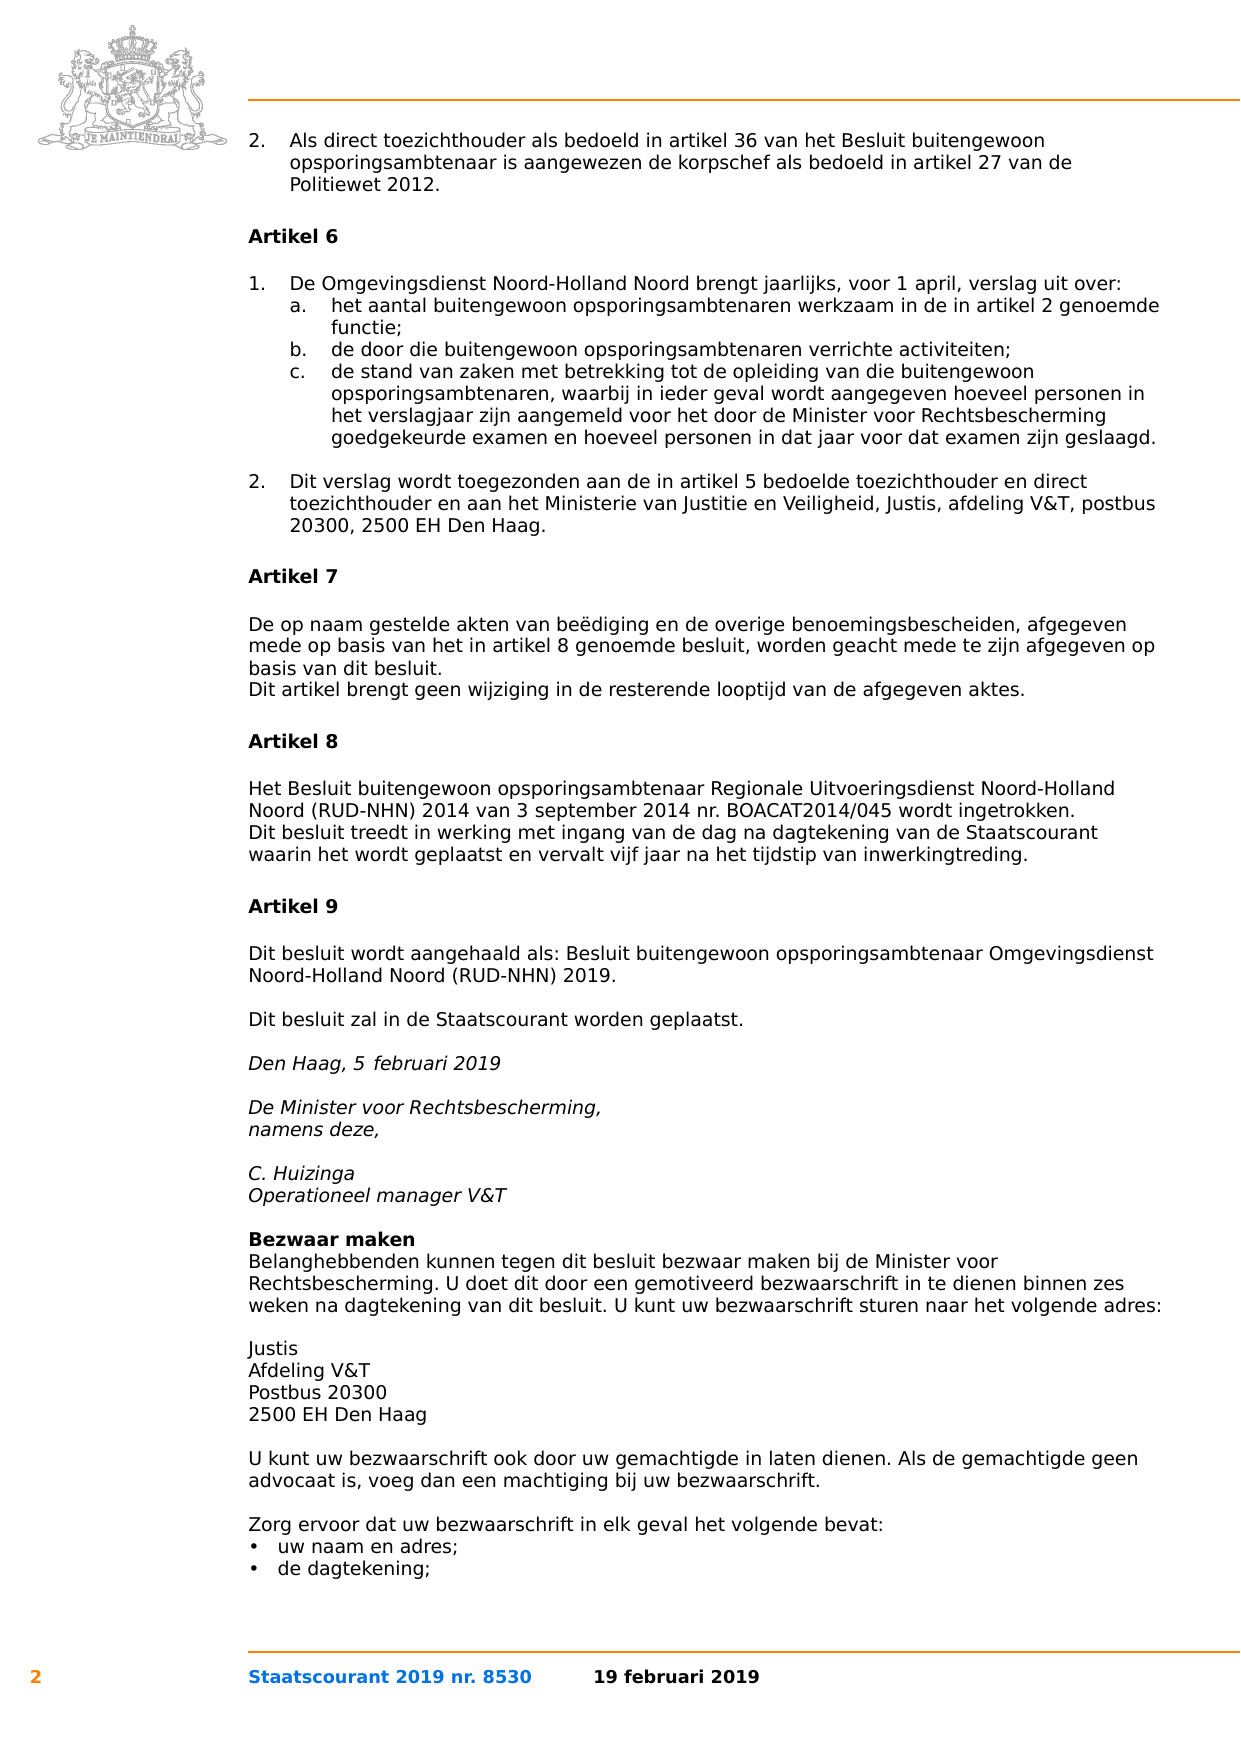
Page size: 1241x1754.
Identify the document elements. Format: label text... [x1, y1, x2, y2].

text Het Besluit buitengewoon opsporingsambtenaar Regionale Uitvoeringsdienst Noord-Holland Noord (RUD-NHN) 2014 van 3 september 2014 nr. BOACAT2014/045 wordt ingetrokken. [248, 778, 1163, 822]
text U kunt uw bezwaarschrift ook door uw gemachtigde in laten dienen. Als de gemachtigde geen advocaat is, voeg dan een machtiging bij uw bezwaarschrift. [248, 1448, 1163, 1492]
text 2. Dit verslag wordt toegezonden aan de in artikel 5 bedoelde toezichthouder en direct toezichthouder en aan het Ministerie van Justitie en Veiligheid, Justis, afdeling V&T, postbus 20300, 2500 EH Den Haag. [248, 471, 1163, 536]
text 1. De Omgevingsdienst Noord-Holland Noord brengt jaarlijks, voor 1 april, verslag uit over: [248, 273, 1163, 295]
text Justis [248, 1338, 1163, 1360]
text • uw naam en adres; [248, 1536, 1163, 1558]
text • de dagtekening; [248, 1558, 1163, 1580]
text 2. Als direct toezichthouder als bedoeld in artikel 36 van het Besluit buitengewoon opsporingsambtenaar is aangewezen de korpschef als bedoeld in artikel 27 van de Politiewet 2012. [248, 130, 1163, 196]
picture [38, 25, 227, 150]
text Dit besluit zal in de Staatscourant worden geplaatst. [248, 1009, 1163, 1031]
text Postbus 20300 [248, 1382, 1163, 1404]
text Bezwaar maken [248, 1228, 1163, 1251]
text Dit artikel brengt geen wijziging in de resterende looptijd van de afgegeven aktes. [248, 679, 1163, 701]
subtitle Artikel 9 [248, 896, 1163, 918]
text a. het aantal buitengewoon opsporingsambtenaren werkzaam in de in artikel 2 genoemde functie; [289, 295, 1163, 339]
text Belanghebbenden kunnen tegen dit besluit bezwaar maken bij de Minister voor Rechtsbescherming. U doet dit door een gemotiveerd bezwaarschrift in te dienen binnen zes weken na dagtekening van dit besluit. U kunt uw bezwaarschrift sturen naar het volgende adres: [248, 1251, 1163, 1316]
subtitle Artikel 7 [248, 566, 1163, 588]
text Dit besluit treedt in werking met ingang van de dag na dagtekening van de Staatscourant waarin het wordt geplaatst en vervalt vijf jaar na het tijdstip van inwerkingtreding. [248, 822, 1163, 866]
text c. de stand van zaken met betrekking tot de opleiding van die buitengewoon opsporingsambtenaren, waarbij in ieder geval wordt aangegeven hoeveel personen in het verslagjaar zijn aangemeld voor het door de Minister voor Rechtsbescherming goedgekeurde examen en hoeveel personen in dat jaar voor dat examen zijn geslaagd. [289, 361, 1163, 449]
subtitle Artikel 8 [248, 731, 1163, 753]
text De Minister voor Rechtsbescherming, namens deze, C. Huizinga Operationeel manager V&T [248, 1097, 1163, 1207]
text Dit besluit wordt aangehaald als: Besluit buitengewoon opsporingsambtenaar Omgevingsdienst Noord-Holland Noord (RUD-NHN) 2019. [248, 943, 1163, 987]
text Den Haag, 5 februari 2019 [248, 1053, 1163, 1075]
subtitle Artikel 6 [248, 226, 1163, 248]
text Afdeling V&T [248, 1360, 1163, 1382]
text 2500 EH Den Haag [248, 1404, 1163, 1426]
text Zorg ervoor dat uw bezwaarschrift in elk geval het volgende bevat: [248, 1514, 1163, 1536]
text b. de door die buitengewoon opsporingsambtenaren verrichte activiteiten; [289, 339, 1163, 361]
text De op naam gestelde akten van beëdiging en de overige benoemingsbescheiden, afgegeven mede op basis van het in artikel 8 genoemde besluit, worden geacht mede te zijn afgegeven op basis van dit besluit. [248, 613, 1163, 679]
